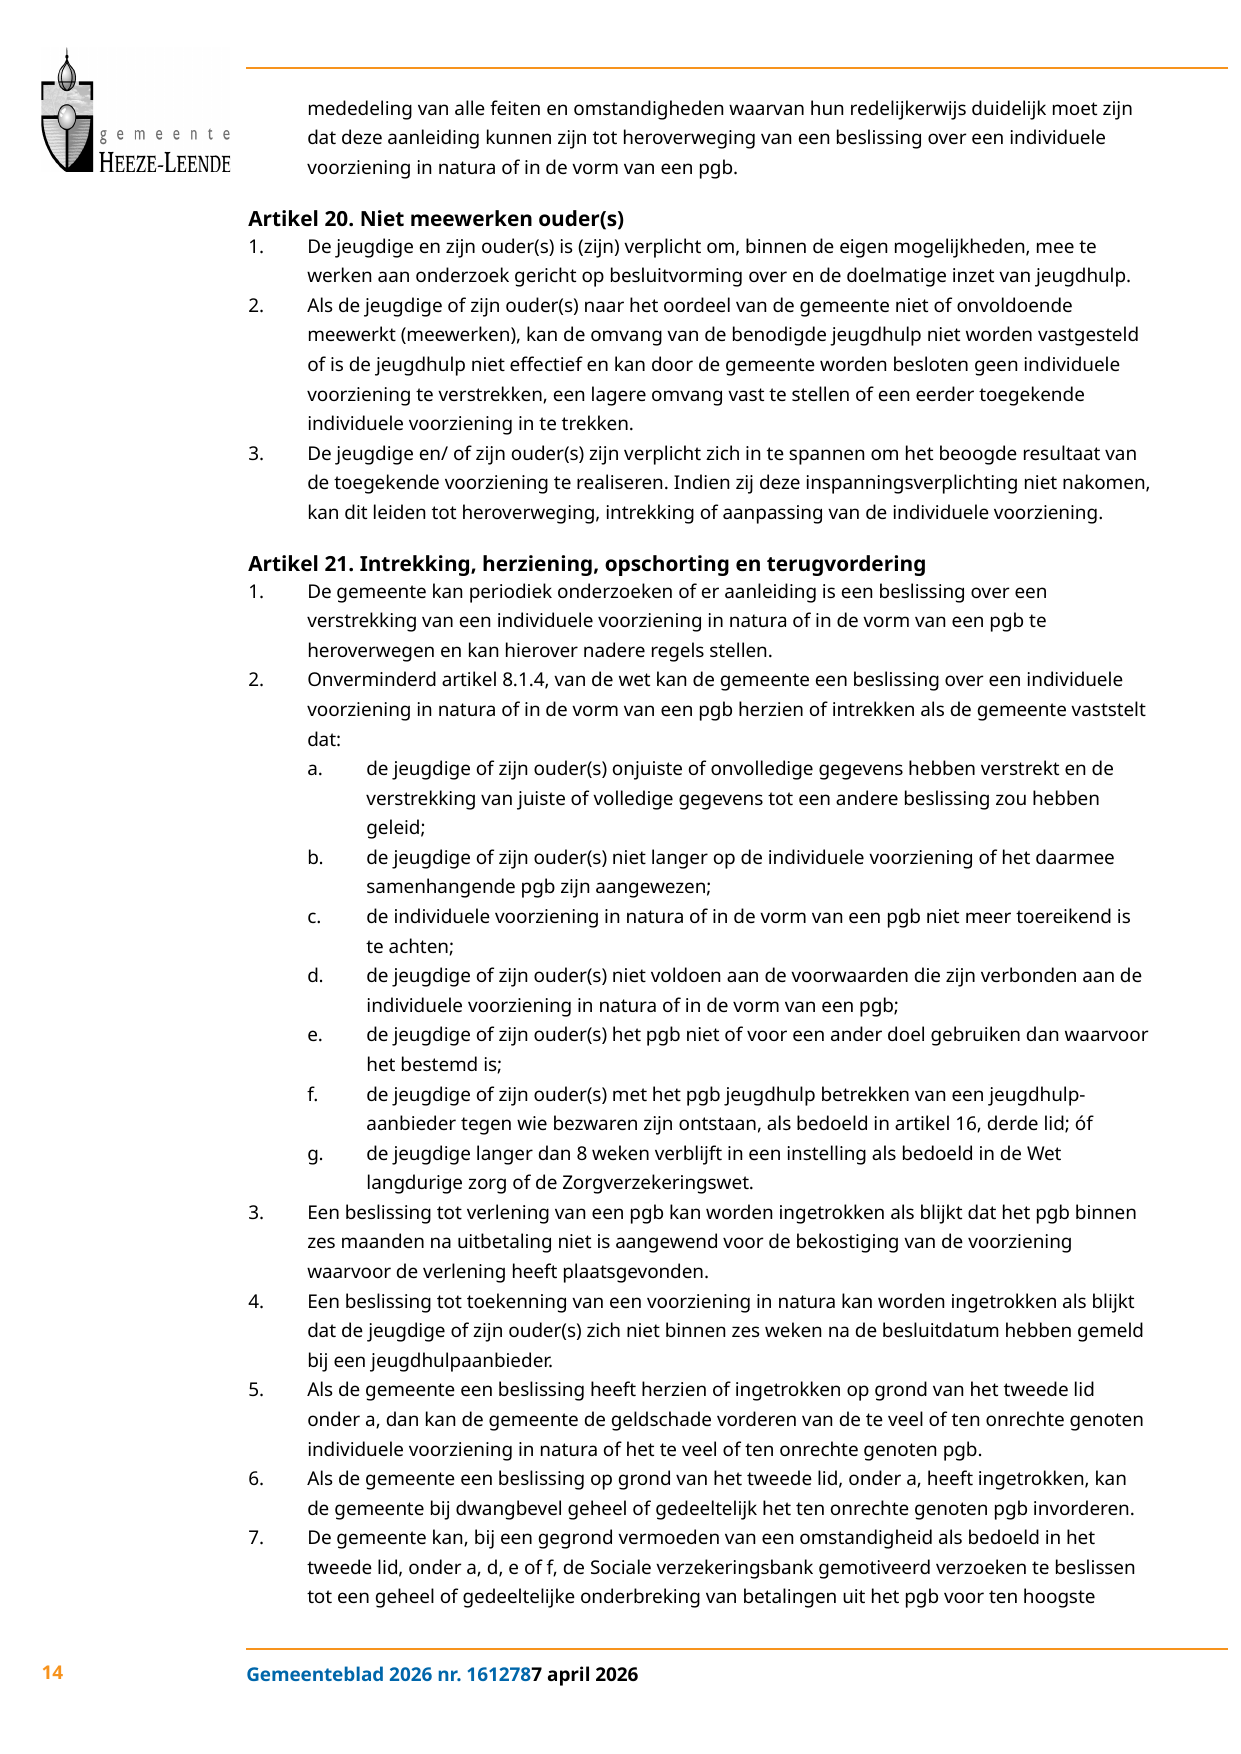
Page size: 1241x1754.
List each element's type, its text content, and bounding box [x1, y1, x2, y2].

text Artikel 21. Intrekking, herziening, opschorting en terugvordering [248, 549, 1152, 578]
text Artikel 20. Niet meewerken ouder(s) [248, 204, 1152, 233]
list Een beslissing tot verlening van een pgb kan worden ingetrokken als blijkt dat het pgb binnen zes maanden na uitbetaling niet is aangewend voor de bekostiging van de voorziening waarvoor de verlening heeft plaatsgevonden. [248, 1199, 1152, 1284]
list de jeugdige of zijn ouder(s) met het pgb jeugdhulp betrekken van een jeugdhulp-aanbieder tegen wie bezwaren zijn ontstaan, als bedoeld in artikel 16, derde lid; óf [307, 1081, 1152, 1136]
list De gemeente kan periodiek onderzoeken of er aanleiding is een beslissing over een verstrekking van een individuele voorziening in natura of in de vorm van een pgb te heroverwegen en kan hierover nadere regels stellen. [248, 578, 1152, 663]
picture [41, 47, 231, 172]
list de jeugdige of zijn ouder(s) niet voldoen aan de voorwaarden die zijn verbonden aan de individuele voorziening in natura of in de vorm van een pgb; [307, 962, 1152, 1018]
list de individuele voorziening in natura of in de vorm van een pgb niet meer toereikend is te achten; [307, 903, 1152, 959]
list de jeugdige of zijn ouder(s) onjuiste of onvolledige gegevens hebben verstrekt en de verstrekking van juiste of volledige gegevens tot een andere beslissing zou hebben geleid; [307, 755, 1152, 840]
list De gemeente kan, bij een gegrond vermoeden van een omstandigheid als bedoeld in het tweede lid, onder a, d, e of f, de Sociale verzekeringsbank gemotiveerd verzoeken te beslissen tot een geheel of gedeeltelijke onderbreking van betalingen uit het pgb voor ten hoogste [248, 1524, 1152, 1609]
list De jeugdige en/ of zijn ouder(s) zijn verplicht zich in te spannen om het beoogde resultaat van de toegekende voorziening te realiseren. Indien zij deze inspanningsverplichting niet nakomen, kan dit leiden tot heroverweging, intrekking of aanpassing van de individuele voorziening. [248, 440, 1152, 525]
list mededeling van alle feiten en omstandigheden waarvan hun redelijkerwijs duidelijk moet zijn dat deze aanleiding kunnen zijn tot heroverweging van een beslissing over een individuele voorziening in natura of in de vorm van een pgb. [248, 95, 1152, 180]
list De jeugdige en zijn ouder(s) is (zijn) verplicht om, binnen de eigen mogelijkheden, mee te werken aan onderzoek gericht op besluitvorming over en de doelmatige inzet van jeugdhulp. [248, 233, 1152, 288]
list de jeugdige of zijn ouder(s) niet langer op de individuele voorziening of het daarmee samenhangende pgb zijn aangewezen; [307, 844, 1152, 899]
list de jeugdige of zijn ouder(s) het pgb niet of voor een ander doel gebruiken dan waarvoor het bestemd is; [307, 1022, 1152, 1077]
list de jeugdige langer dan 8 weken verblijft in een instelling als bedoeld in de Wet langdurige zorg of de Zorgverzekeringswet. [307, 1140, 1152, 1195]
list Onverminderd artikel 8.1.4, van de wet kan de gemeente een beslissing over een individuele voorziening in natura of in de vorm van een pgb herzien of intrekken als de gemeente vaststelt dat: [248, 667, 1152, 752]
list Als de gemeente een beslissing heeft herzien of ingetrokken op grond van het tweede lid onder a, dan kan de gemeente de geldschade vorderen van de te veel of ten onrechte genoten individuele voorziening in natura of het te veel of ten onrechte genoten pgb. [248, 1377, 1152, 1462]
list Een beslissing tot toekenning van een voorziening in natura kan worden ingetrokken als blijkt dat de jeugdige of zijn ouder(s) zich niet binnen zes weken na de besluitdatum hebben gemeld bij een jeugdhulpaanbieder. [248, 1288, 1152, 1373]
list Als de gemeente een beslissing op grond van het tweede lid, onder a, heeft ingetrokken, kan de gemeente bij dwangbevel geheel of gedeeltelijk het ten onrechte genoten pgb invorderen. [248, 1465, 1152, 1521]
list Als de jeugdige of zijn ouder(s) naar het oordeel van de gemeente niet of onvoldoende meewerkt (meewerken), kan de omvang van de benodigde jeugdhulp niet worden vastgesteld of is de jeugdhulp niet effectief en kan door de gemeente worden besloten geen individuele voorziening te verstrekken, een lagere omvang vast te stellen of een eerder toegekende individuele voorziening in te trekken. [248, 292, 1152, 436]
